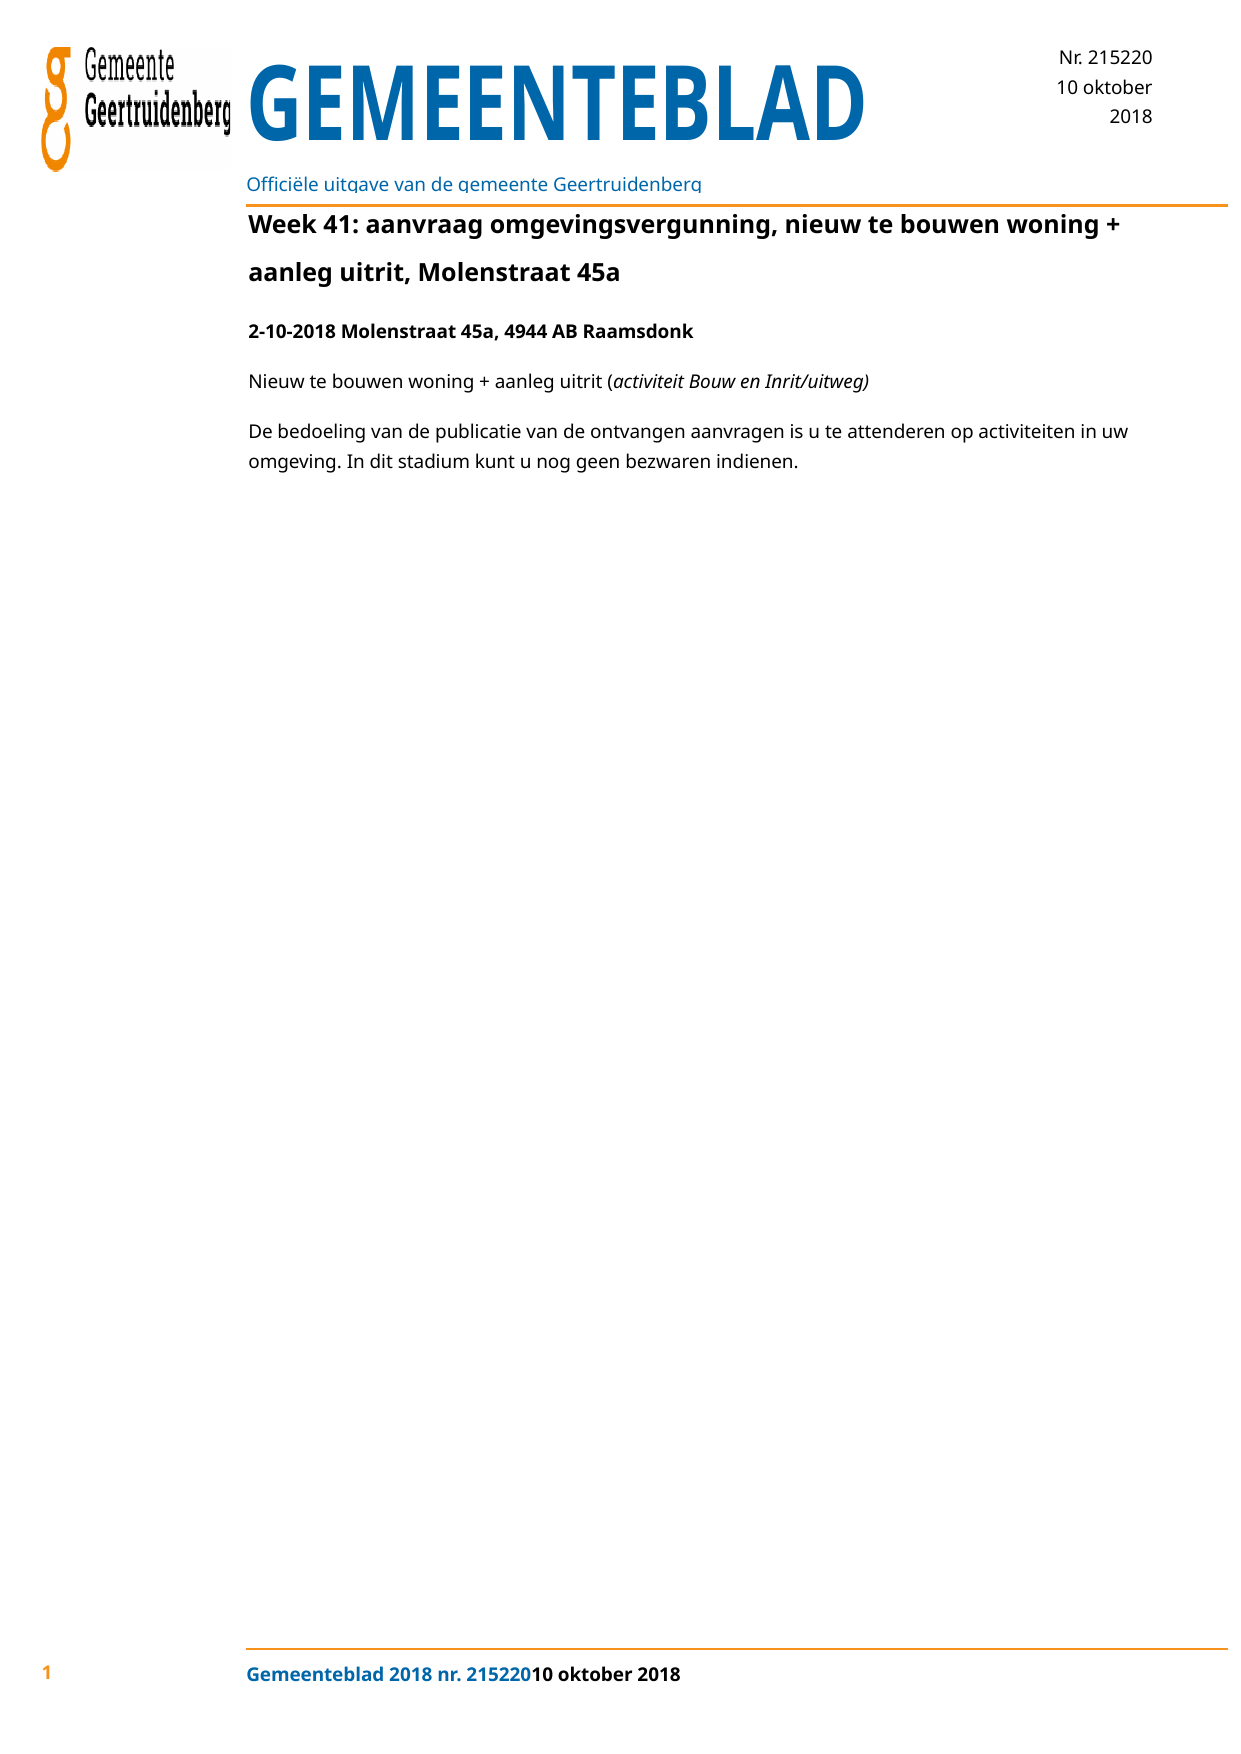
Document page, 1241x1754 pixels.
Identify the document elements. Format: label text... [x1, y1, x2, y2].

picture [41, 47, 231, 172]
text De bedoeling van de publicatie van de ontvangen aanvragen is u te attenderen op activiteiten in uw omgeving. In dit stadium kunt u nog geen bezwaren indienen. [248, 419, 1152, 474]
text 2-10-2018 Molenstraat 45a, 4944 AB Raamsdonk [248, 318, 1152, 344]
text Nieuw te bouwen woning + aanleg uitrit (activiteit Bouw en Inrit/uitweg) [248, 368, 1152, 394]
text Week 41: aanvraag omgevingsvergunning, nieuw te bouwen woning + aanleg uitrit, Molenstraat 45a [248, 207, 1152, 288]
